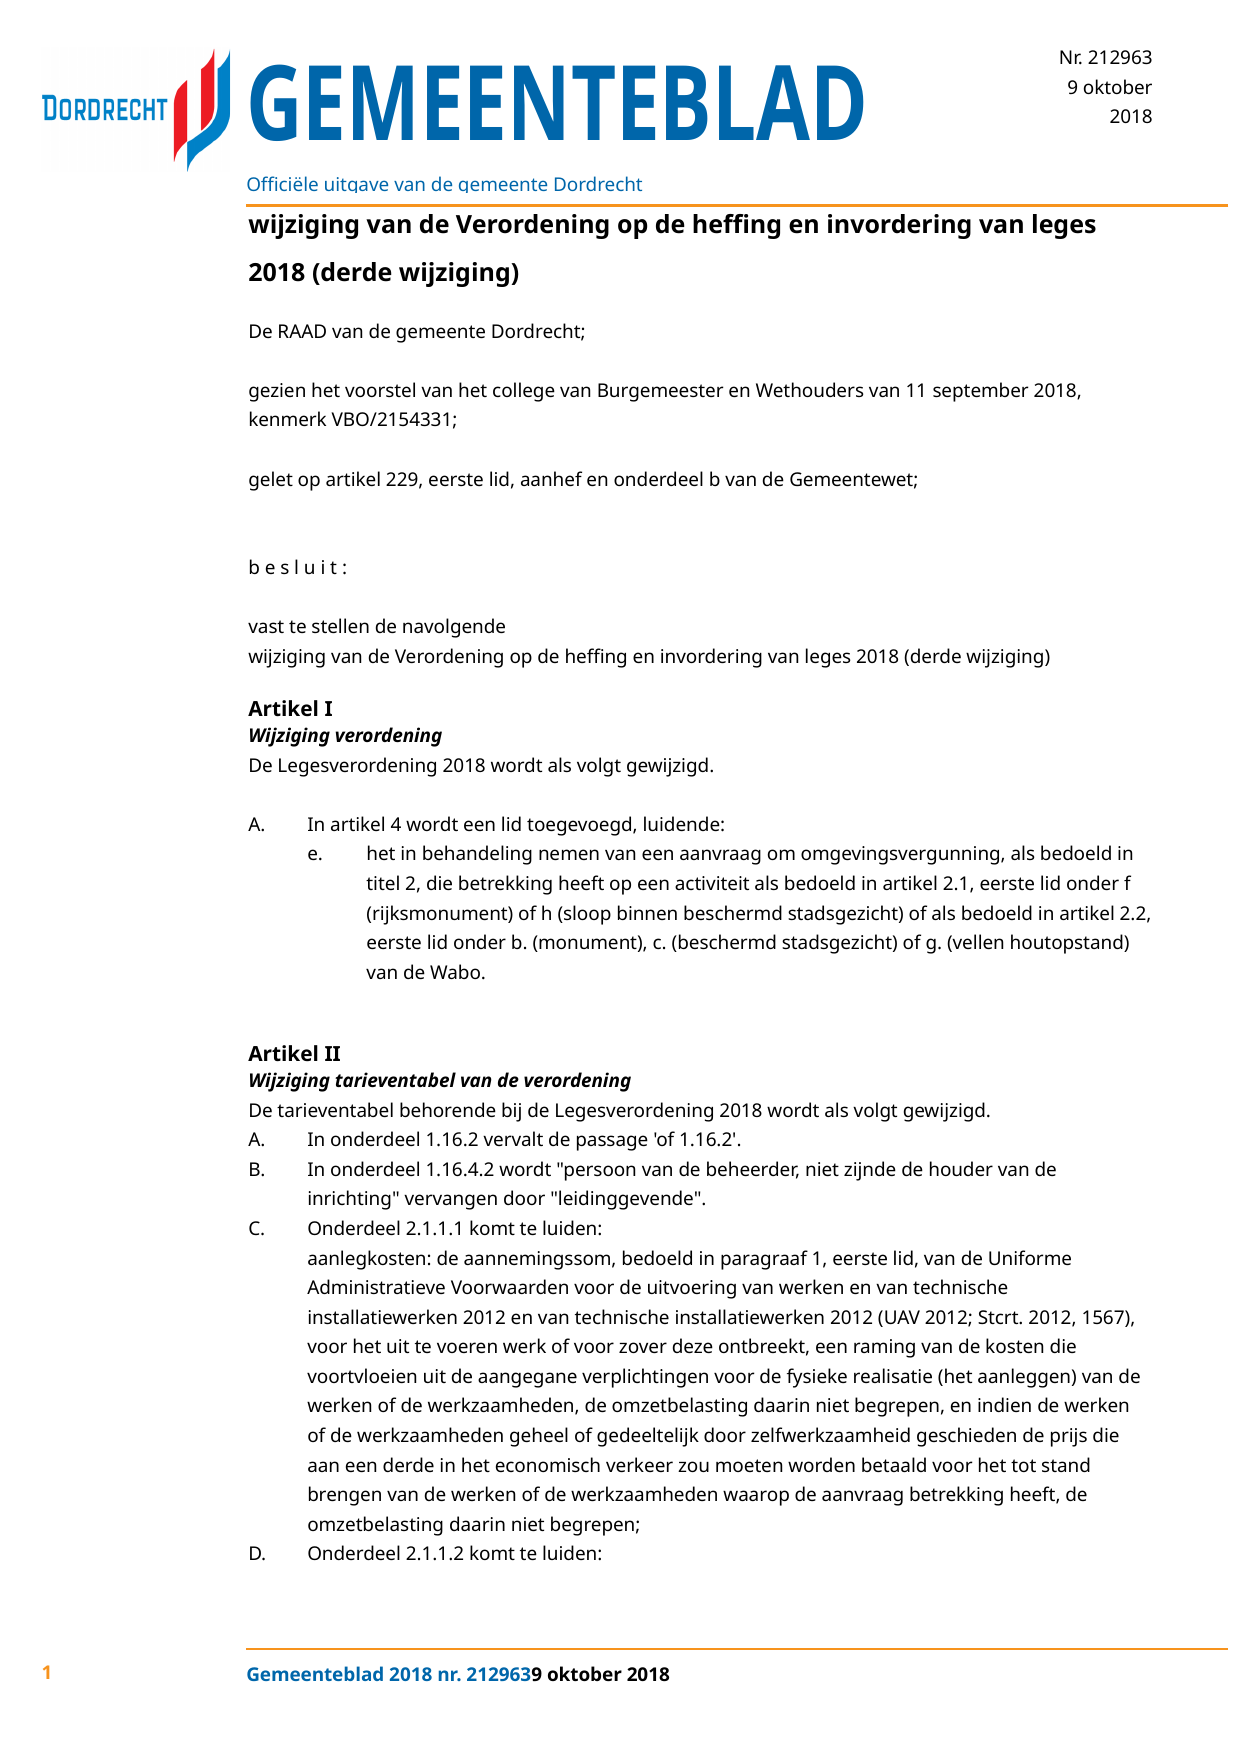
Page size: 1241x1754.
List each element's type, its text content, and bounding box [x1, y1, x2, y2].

list In onderdeel 1.16.2 vervalt de passage 'of 1.16.2'. [248, 1126, 1152, 1152]
text b e s l u i t : [248, 554, 1152, 580]
list aanlegkosten: de aannemingssom, bedoeld in paragraaf 1, eerste lid, van de Uniforme Administratieve Voorwaarden voor de uitvoering van werken en van technische installatiewerken 2012 en van technische installatiewerken 2012 (UAV 2012; Stcrt. 2012, 1567), voor het uit te voeren werk of voor zover deze ontbreekt, een raming van de kosten die voortvloeien uit de aangegane verplichtingen voor de fysieke realisatie (het aanleggen) van de werken of de werkzaamheden, de omzetbelasting daarin niet begrepen, en indien de werken of de werkzaamheden geheel of gedeeltelijk door zelfwerkzaamheid geschieden de prijs die aan een derde in het economisch verkeer zou moeten worden betaald voor het tot stand brengen van de werken of de werkzaamheden waarop de aanvraag betrekking heeft, de omzetbelasting daarin niet begrepen; [248, 1245, 1152, 1537]
text Wijziging verordening [248, 722, 1152, 748]
picture [41, 47, 231, 172]
list Onderdeel 2.1.1.1 komt te luiden: [248, 1215, 1152, 1241]
text vast te stellen de navolgende [248, 614, 1152, 639]
text De RAAD van de gemeente Dordrecht; [248, 318, 1152, 344]
text gelet op artikel 229, eerste lid, aanhef en onderdeel b van de Gemeentewet; [248, 466, 1152, 492]
text De tarieventabel behorende bij de Legesverordening 2018 wordt als volgt gewijzigd. [248, 1097, 1152, 1123]
text Wijziging tarieventabel van de verordening [248, 1067, 1152, 1093]
text wijziging van de Verordening op de heffing en invordering van leges 2018 (derde wijziging) [248, 207, 1152, 288]
text gezien het voorstel van het college van Burgemeester en Wethouders van 11 september 2018, kenmerk VBO/2154331; [248, 377, 1152, 432]
text De Legesverordening 2018 wordt als volgt gewijzigd. [248, 752, 1152, 777]
list Onderdeel 2.1.1.2 komt te luiden: [248, 1541, 1152, 1566]
list In onderdeel 1.16.4.2 wordt "persoon van de beheerder, niet zijnde de houder van de inrichting" vervangen door "leidinggevende". [248, 1156, 1152, 1211]
list In artikel 4 wordt een lid toegevoegd, luidende: [248, 811, 1152, 837]
text wijziging van de Verordening op de heffing en invordering van leges 2018 (derde wijziging) [248, 643, 1152, 669]
text Artikel I [248, 694, 1152, 722]
text Artikel II [248, 1039, 1152, 1067]
list het in behandeling nemen van een aanvraag om omgevingsvergunning, als bedoeld in titel 2, die betrekking heeft op een activiteit als bedoeld in artikel 2.1, eerste lid onder f (rijksmonument) of h (sloop binnen beschermd stadsgezicht) of als bedoeld in artikel 2.2, eerste lid onder b. (monument), c. (beschermd stadsgezicht) of g. (vellen houtopstand) van de Wabo. [307, 841, 1152, 984]
